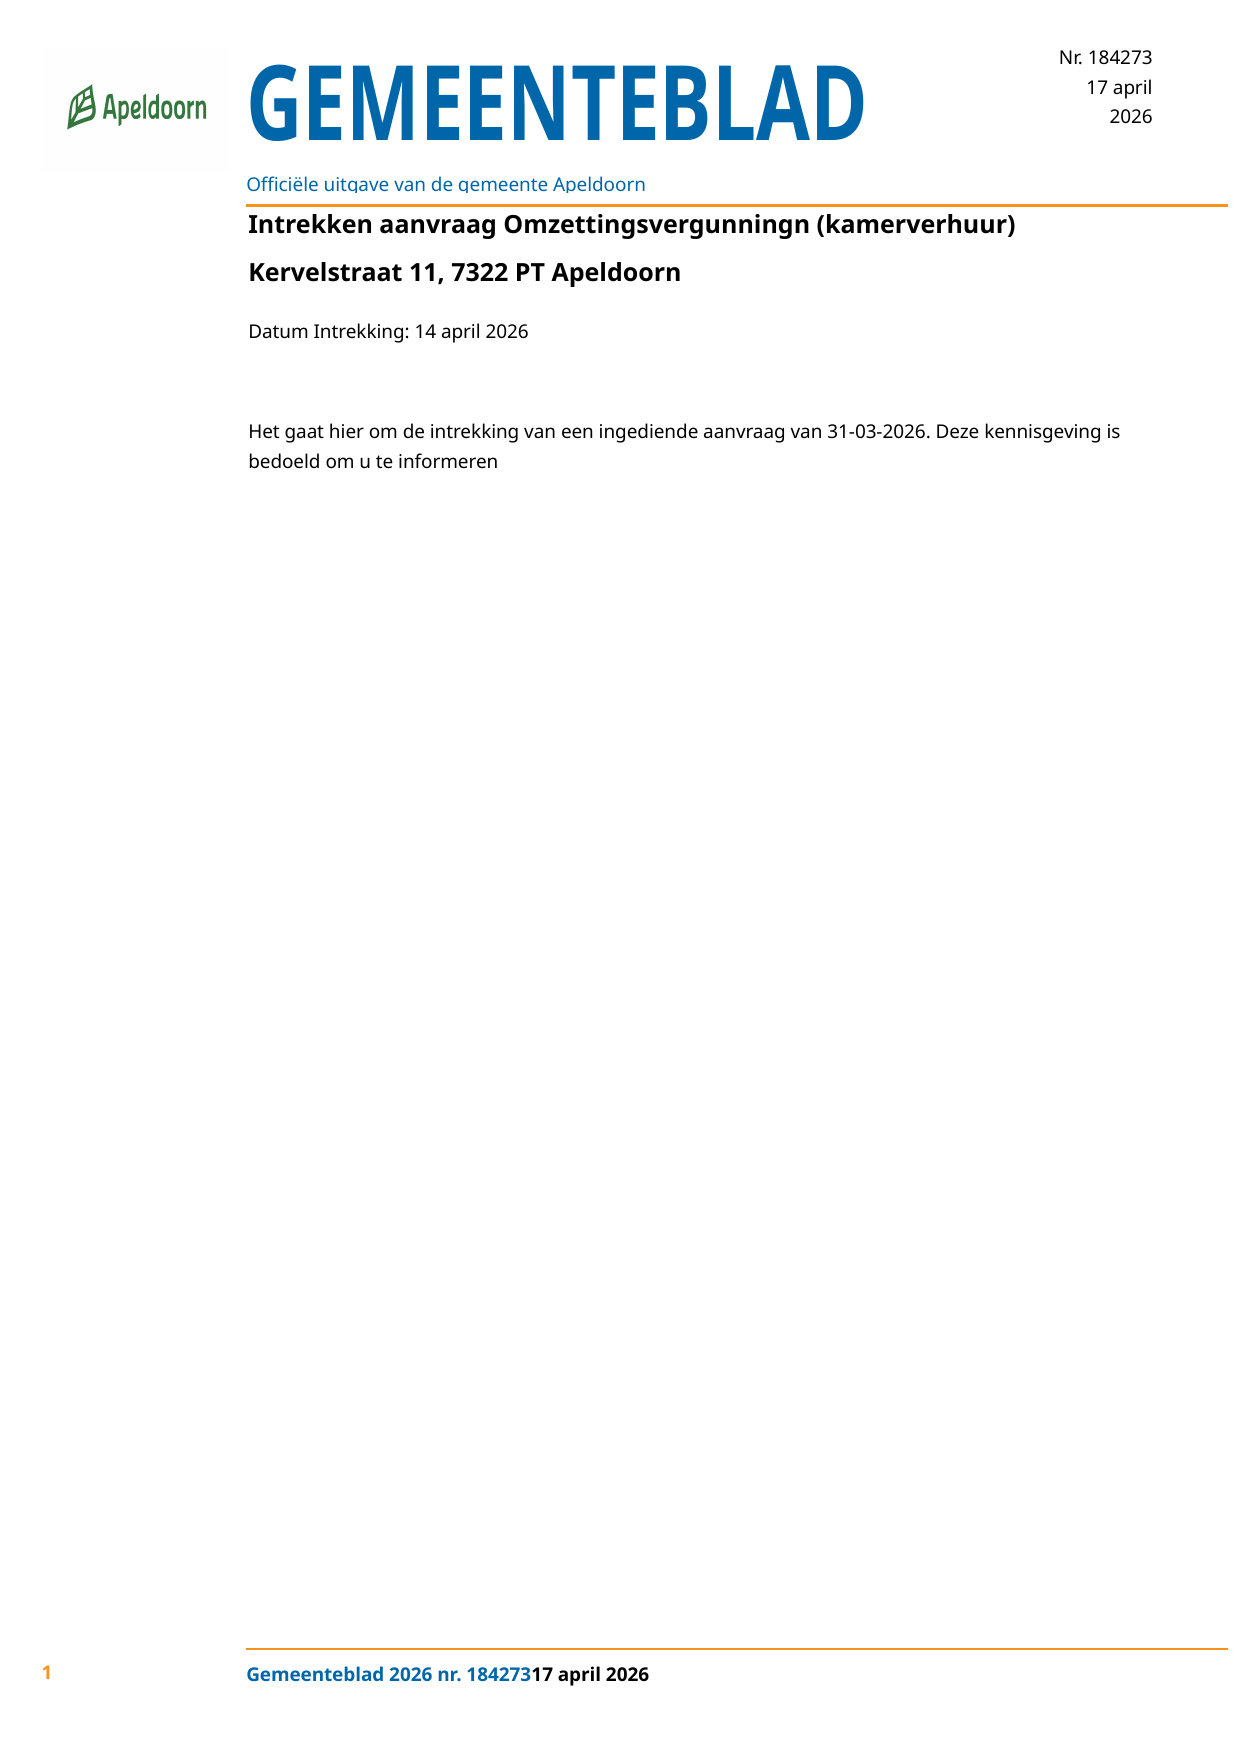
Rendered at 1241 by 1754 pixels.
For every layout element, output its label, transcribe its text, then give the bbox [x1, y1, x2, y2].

text Intrekken aanvraag Omzettingsvergunningn (kamerverhuur) Kervelstraat 11, 7322 PT Apeldoorn [248, 207, 1152, 288]
text Datum Intrekking: 14 april 2026 [248, 318, 1152, 344]
text Het gaat hier om de intrekking van een ingediende aanvraag van 31-03-2026. Deze kennisgeving is bedoeld om u te informeren [248, 419, 1152, 474]
picture [41, 47, 231, 172]
